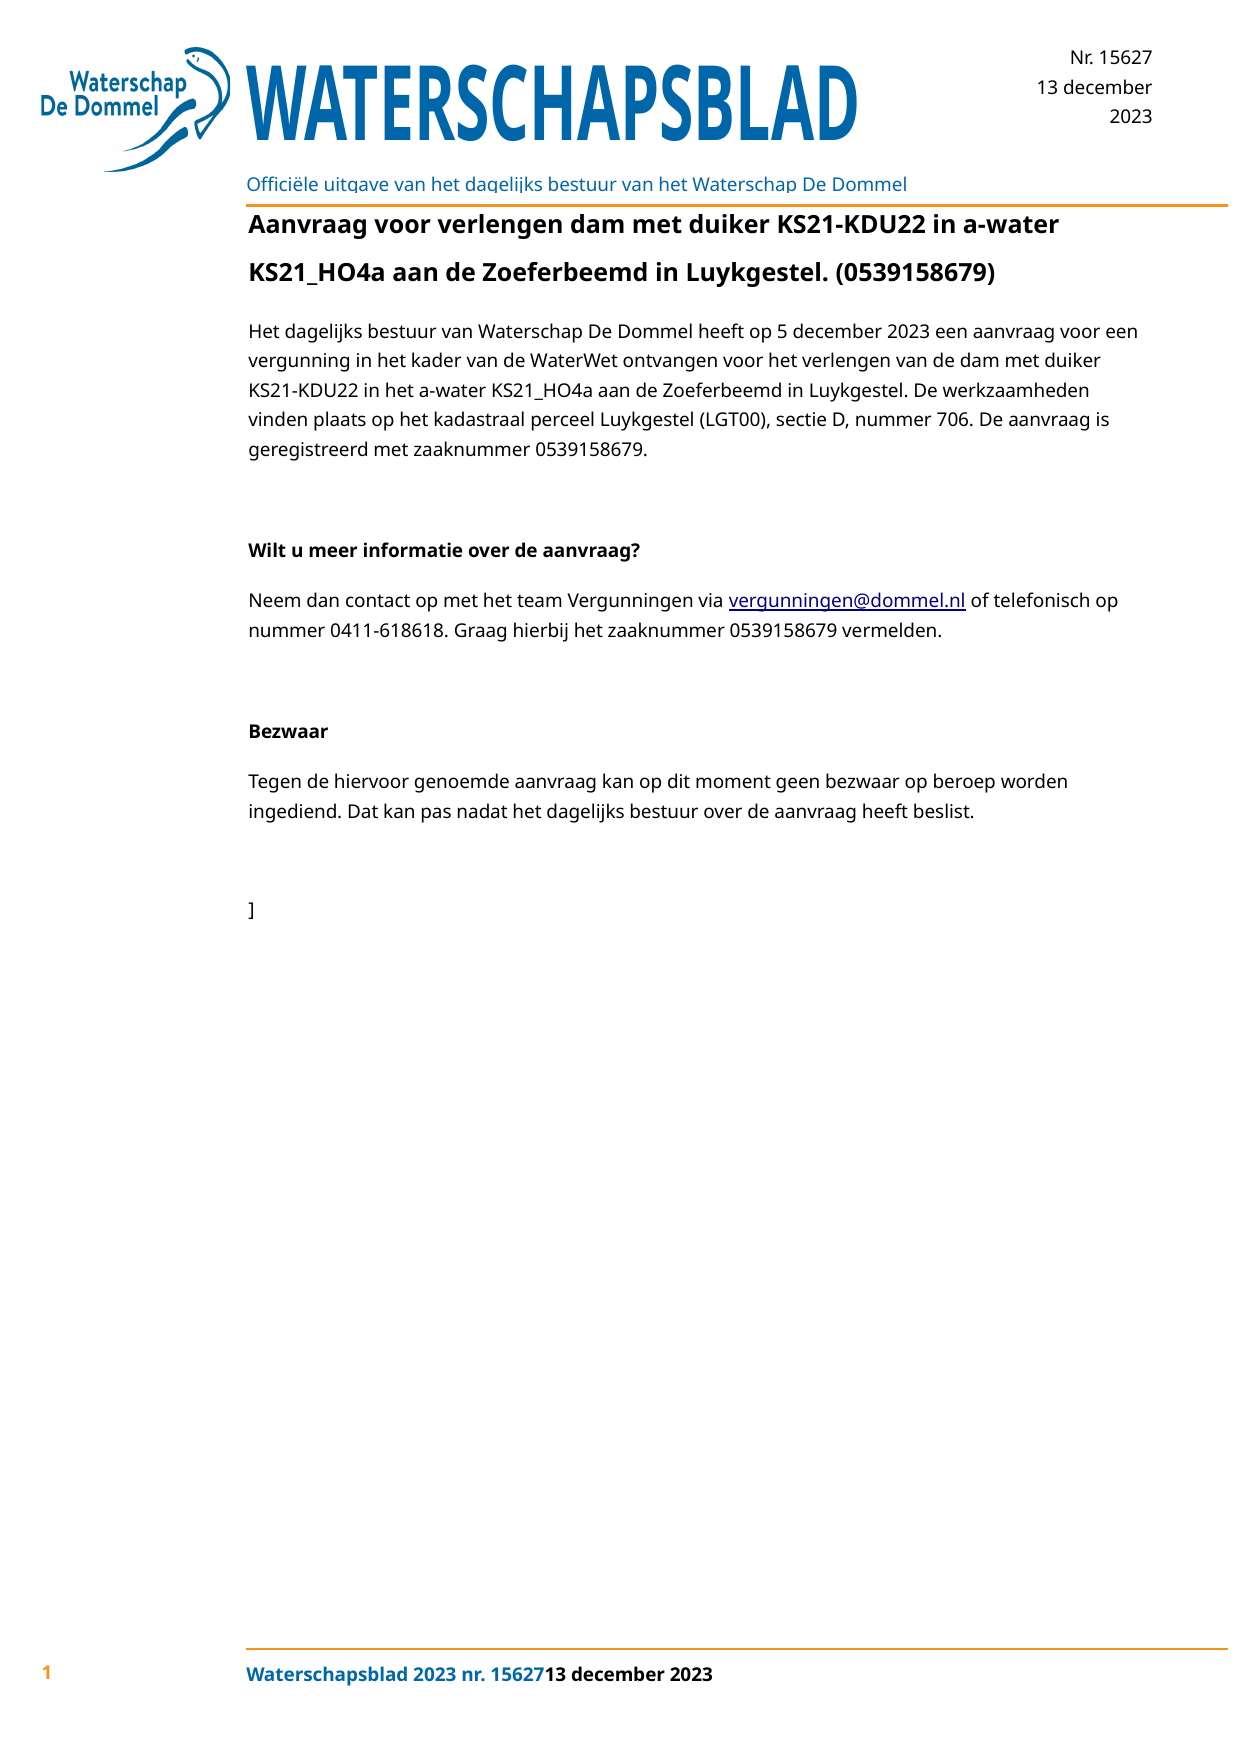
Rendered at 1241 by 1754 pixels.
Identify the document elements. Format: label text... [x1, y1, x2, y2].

text Bezwaar [248, 718, 1152, 744]
text Het dagelijks bestuur van Waterschap De Dommel heeft op 5 december 2023 een aanvraag voor een vergunning in het kader van de WaterWet ontvangen voor het verlengen van de dam met duiker KS21-KDU22 in het a-water KS21_HO4a aan de Zoeferbeemd in Luykgestel. De werkzaamheden vinden plaats op het kadastraal perceel Luykgestel (LGT00), sectie D, nummer 706. De aanvraag is geregistreerd met zaaknummer 0539158679. [248, 318, 1152, 462]
text ] [248, 896, 1152, 922]
text Neem dan contact op met het team Vergunningen via vergunningen@dommel.nl of telefonisch op nummer 0411-618618. Graag hierbij het zaaknummer 0539158679 vermelden. [248, 587, 1152, 643]
text Tegen de hiervoor genoemde aanvraag kan op dit moment geen bezwaar op beroep worden ingediend. Dat kan pas nadat het dagelijks bestuur over de aanvraag heeft beslist. [248, 768, 1152, 824]
text Wilt u meer informatie over de aanvraag? [248, 537, 1152, 563]
text Aanvraag voor verlengen dam met duiker KS21-KDU22 in a-water KS21_HO4a aan de Zoeferbeemd in Luykgestel. (0539158679) [248, 207, 1152, 288]
picture [204, 47, 231, 76]
picture [198, 118, 210, 131]
picture [41, 47, 231, 172]
picture [45, 99, 51, 111]
